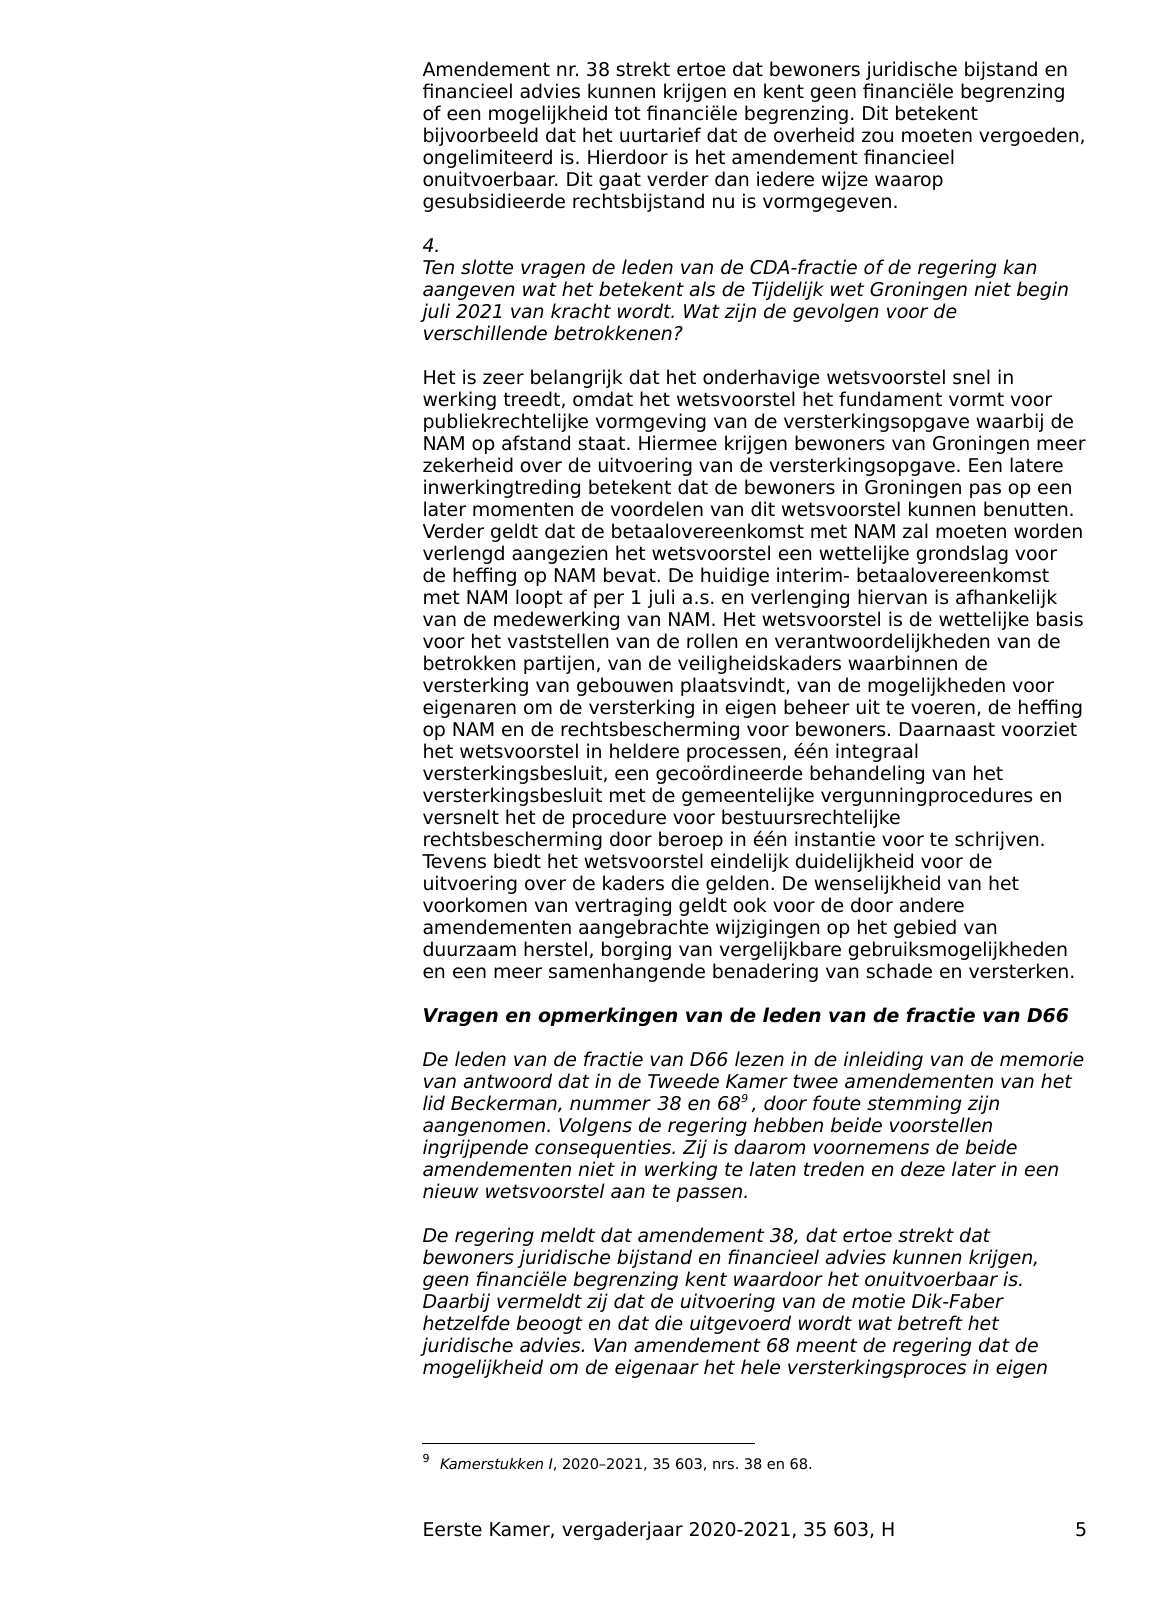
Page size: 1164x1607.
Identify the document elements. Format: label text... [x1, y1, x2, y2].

text Ten slotte vragen de leden van de CDA-fractie of de regering kan aangeven wat het betekent als de Tijdelijk wet Groningen niet begin juli 2021 van kracht wordt. Wat zijn de gevolgen voor de verschillende betrokkenen? [422, 257, 1087, 345]
subtitle Vragen en opmerkingen van de leden van de fractie van D66 [422, 1005, 1087, 1027]
text De leden van de fractie van D66 lezen in de inleiding van de memorie van antwoord dat in de Tweede Kamer twee amendementen van het lid Beckerman, nummer 38 en 68, door foute stemming zijn aangenomen. Volgens de regering hebben beide voorstellen ingrijpende consequenties. Zij is daarom voornemens de beide amendementen niet in werking te laten treden en deze later in een nieuw wetsvoorstel aan te passen. [422, 1049, 1087, 1203]
text Het is zeer belangrijk dat het onderhavige wetsvoorstel snel in werking treedt, omdat het wetsvoorstel het fundament vormt voor publiekrechtelijke vormgeving van de versterkingsopgave waarbij de NAM op afstand staat. Hiermee krijgen bewoners van Groningen meer zekerheid over de uitvoering van de versterkingsopgave. Een latere inwerkingtreding betekent dat de bewoners in Groningen pas op een later momenten de voordelen van dit wetsvoorstel kunnen benutten. Verder geldt dat de betaalovereenkomst met NAM zal moeten worden verlengd aangezien het wetsvoorstel een wettelijke grondslag voor de heffing op NAM bevat. De huidige interim- betaalovereenkomst met NAM loopt af per 1 juli a.s. en verlenging hiervan is afhankelijk van de medewerking van NAM. Het wetsvoorstel is de wettelijke basis voor het vaststellen van de rollen en verantwoordelijkheden van de betrokken partijen, van de veiligheidskaders waarbinnen de versterking van gebouwen plaatsvindt, van de mogelijkheden voor eigenaren om de versterking in eigen beheer uit te voeren, de heffing op NAM en de rechtsbescherming voor bewoners. Daarnaast voorziet het wetsvoorstel in heldere processen, één integraal versterkingsbesluit, een gecoördineerde behandeling van het versterkingsbesluit met de gemeentelijke vergunningprocedures en versnelt het de procedure voor bestuursrechtelijke rechtsbescherming door beroep in één instantie voor te schrijven. Tevens biedt het wetsvoorstel eindelijk duidelijkheid voor de uitvoering over de kaders die gelden. De wenselijkheid van het voorkomen van vertraging geldt ook voor de door andere amendementen aangebrachte wijzigingen op het gebied van duurzaam herstel, borging van vergelijkbare gebruiksmogelijkheden en een meer samenhangende benadering van schade en versterken. [422, 367, 1087, 983]
text De regering meldt dat amendement 38, dat ertoe strekt dat bewoners juridische bijstand en financieel advies kunnen krijgen, geen financiële begrenzing kent waardoor het onuitvoerbaar is. Daarbij vermeldt zij dat de uitvoering van de motie Dik-Faber hetzelfde beoogt en dat die uitgevoerd wordt wat betreft het juridische advies. Van amendement 68 meent de regering dat de mogelijkheid om de eigenaar het hele versterkingsproces in eigen [422, 1225, 1087, 1379]
text Amendement nr. 38 strekt ertoe dat bewoners juridische bijstand en financieel advies kunnen krijgen en kent geen financiële begrenzing of een mogelijkheid tot financiële begrenzing. Dit betekent bijvoorbeeld dat het uurtarief dat de overheid zou moeten vergoeden, ongelimiteerd is. Hierdoor is het amendement financieel onuitvoerbaar. Dit gaat verder dan iedere wijze waarop gesubsidieerde rechtsbijstand nu is vormgegeven. [422, 59, 1087, 213]
text Kamerstukken I, 2020–2021, 35 603, nrs. 38 en 68. [422, 1452, 1087, 1474]
text 4. [422, 235, 1087, 257]
